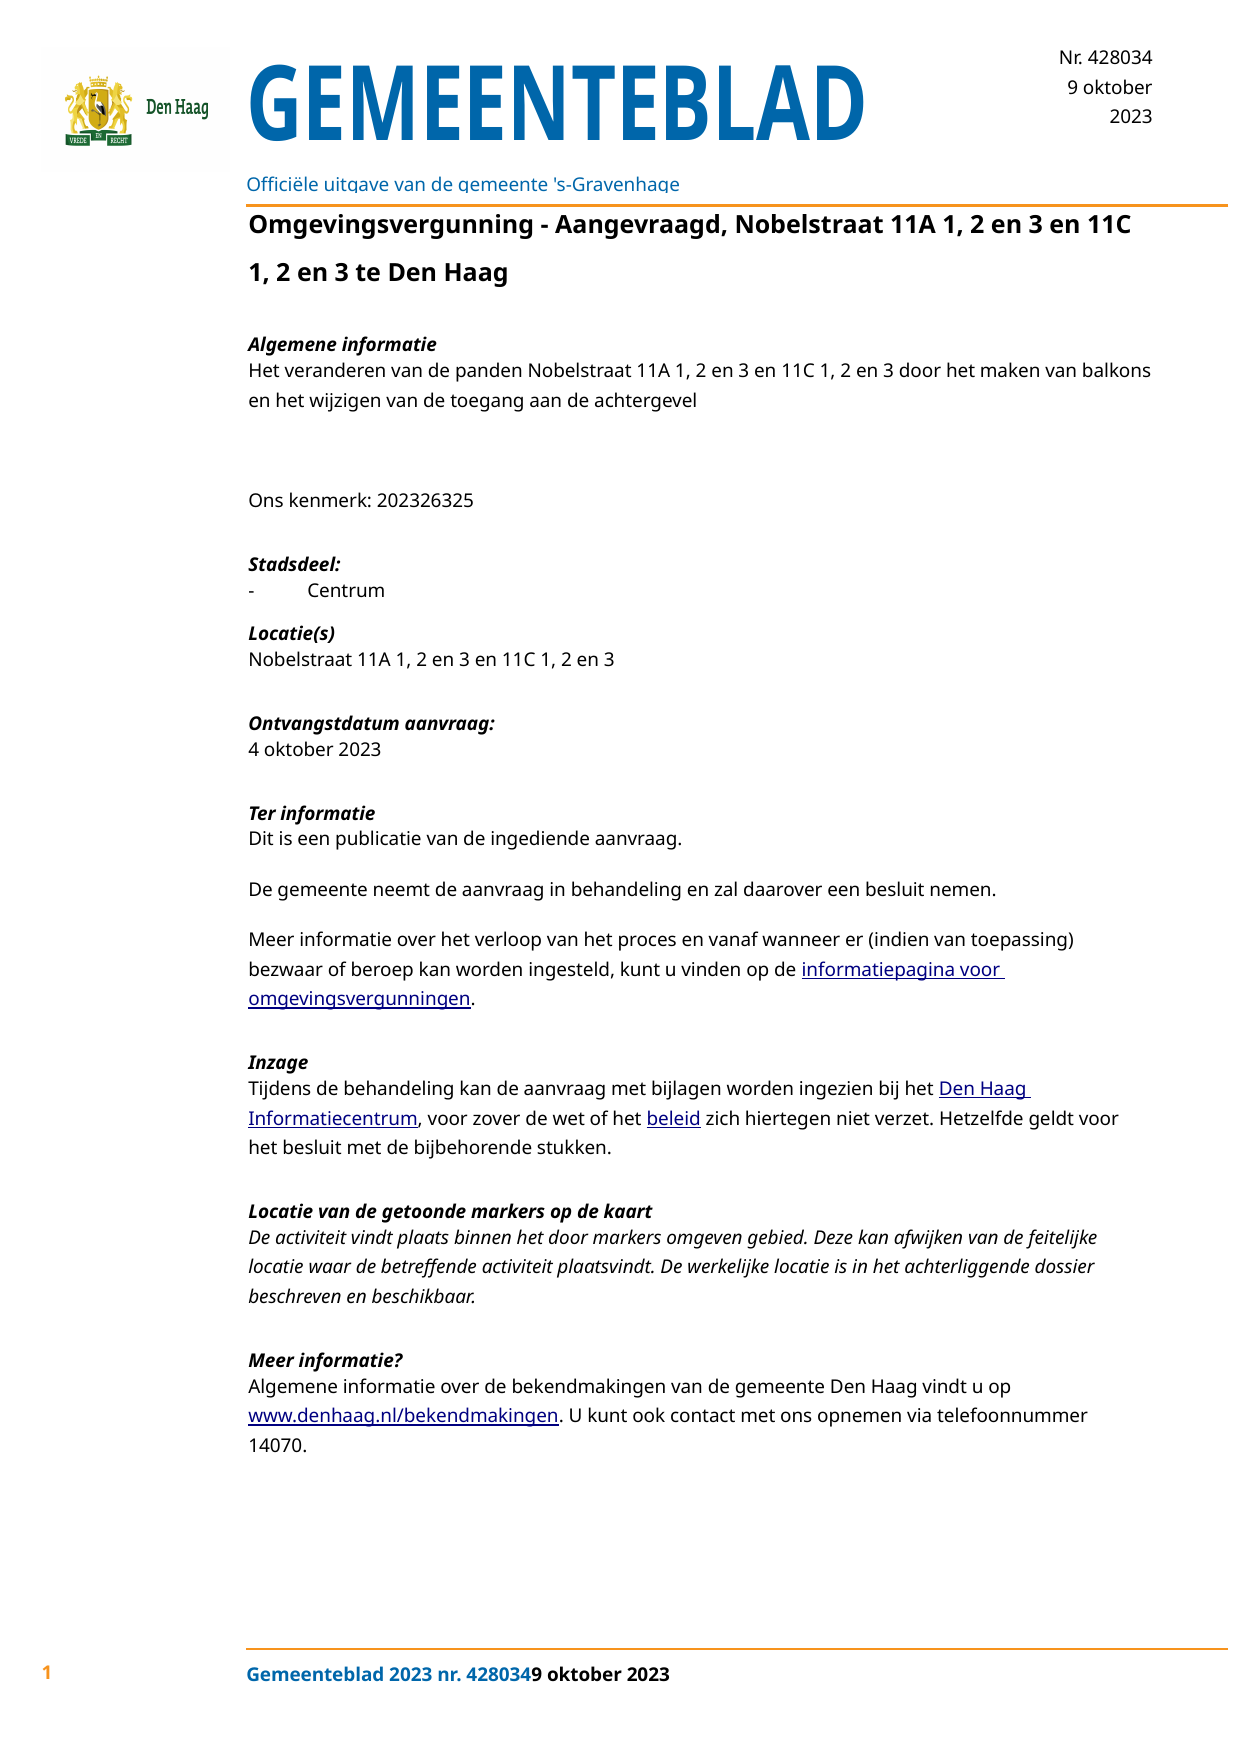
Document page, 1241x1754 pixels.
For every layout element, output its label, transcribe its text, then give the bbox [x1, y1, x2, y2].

text Omgevingsvergunning - Aangevraagd, Nobelstraat 11A 1, 2 en 3 en 11C 1, 2 en 3 te Den Haag [248, 207, 1152, 288]
text Meer informatie? [248, 1347, 1152, 1373]
text Locatie van de getoonde markers op de kaart [248, 1198, 1152, 1224]
text Inzage [248, 1049, 1152, 1075]
text Ontvangstdatum aanvraag: [248, 710, 1152, 736]
picture [41, 47, 231, 172]
text Ter informatie [248, 800, 1152, 826]
text De activiteit vindt plaats binnen het door markers omgeven gebied. Deze kan afwijken van de feitelijke locatie waar de betreffende activiteit plaatsvindt. De werkelijke locatie is in het achterliggende dossier beschreven en beschikbaar. [248, 1224, 1152, 1309]
text Algemene informatie [248, 331, 1152, 357]
text Nobelstraat 11A 1, 2 en 3 en 11C 1, 2 en 3 [248, 646, 1152, 672]
text Tijdens de behandeling kan de aanvraag met bijlagen worden ingezien bij het Den Haag Informatiecentrum, voor zover de wet of het beleid zich hiertegen niet verzet. Hetzelfde geldt voor het besluit met de bijbehorende stukken. [248, 1075, 1152, 1160]
text Stadsdeel: [248, 552, 1152, 577]
text Meer informatie over het verloop van het proces en vanaf wanneer er (indien van toepassing) bezwaar of beroep kan worden ingesteld, kunt u vinden op de informatiepagina voor omgevingsvergunningen. [248, 926, 1152, 1011]
text 4 oktober 2023 [248, 736, 1152, 762]
text Locatie(s) [248, 620, 1152, 646]
text Dit is een publicatie van de ingediende aanvraag. [248, 826, 1152, 851]
text Algemene informatie over de bekendmakingen van de gemeente Den Haag vindt u op www.denhaag.nl/bekendmakingen. U kunt ook contact met ons opnemen via telefoonnummer 14070. [248, 1373, 1152, 1458]
text De gemeente neemt de aanvraag in behandeling en zal daarover een besluit nemen. [248, 876, 1152, 902]
list Centrum [248, 577, 1152, 603]
text Ons kenmerk: 202326325 [248, 488, 1152, 513]
text Het veranderen van de panden Nobelstraat 11A 1, 2 en 3 en 11C 1, 2 en 3 door het maken van balkons en het wijzigen van de toegang aan de achtergevel [248, 357, 1152, 412]
